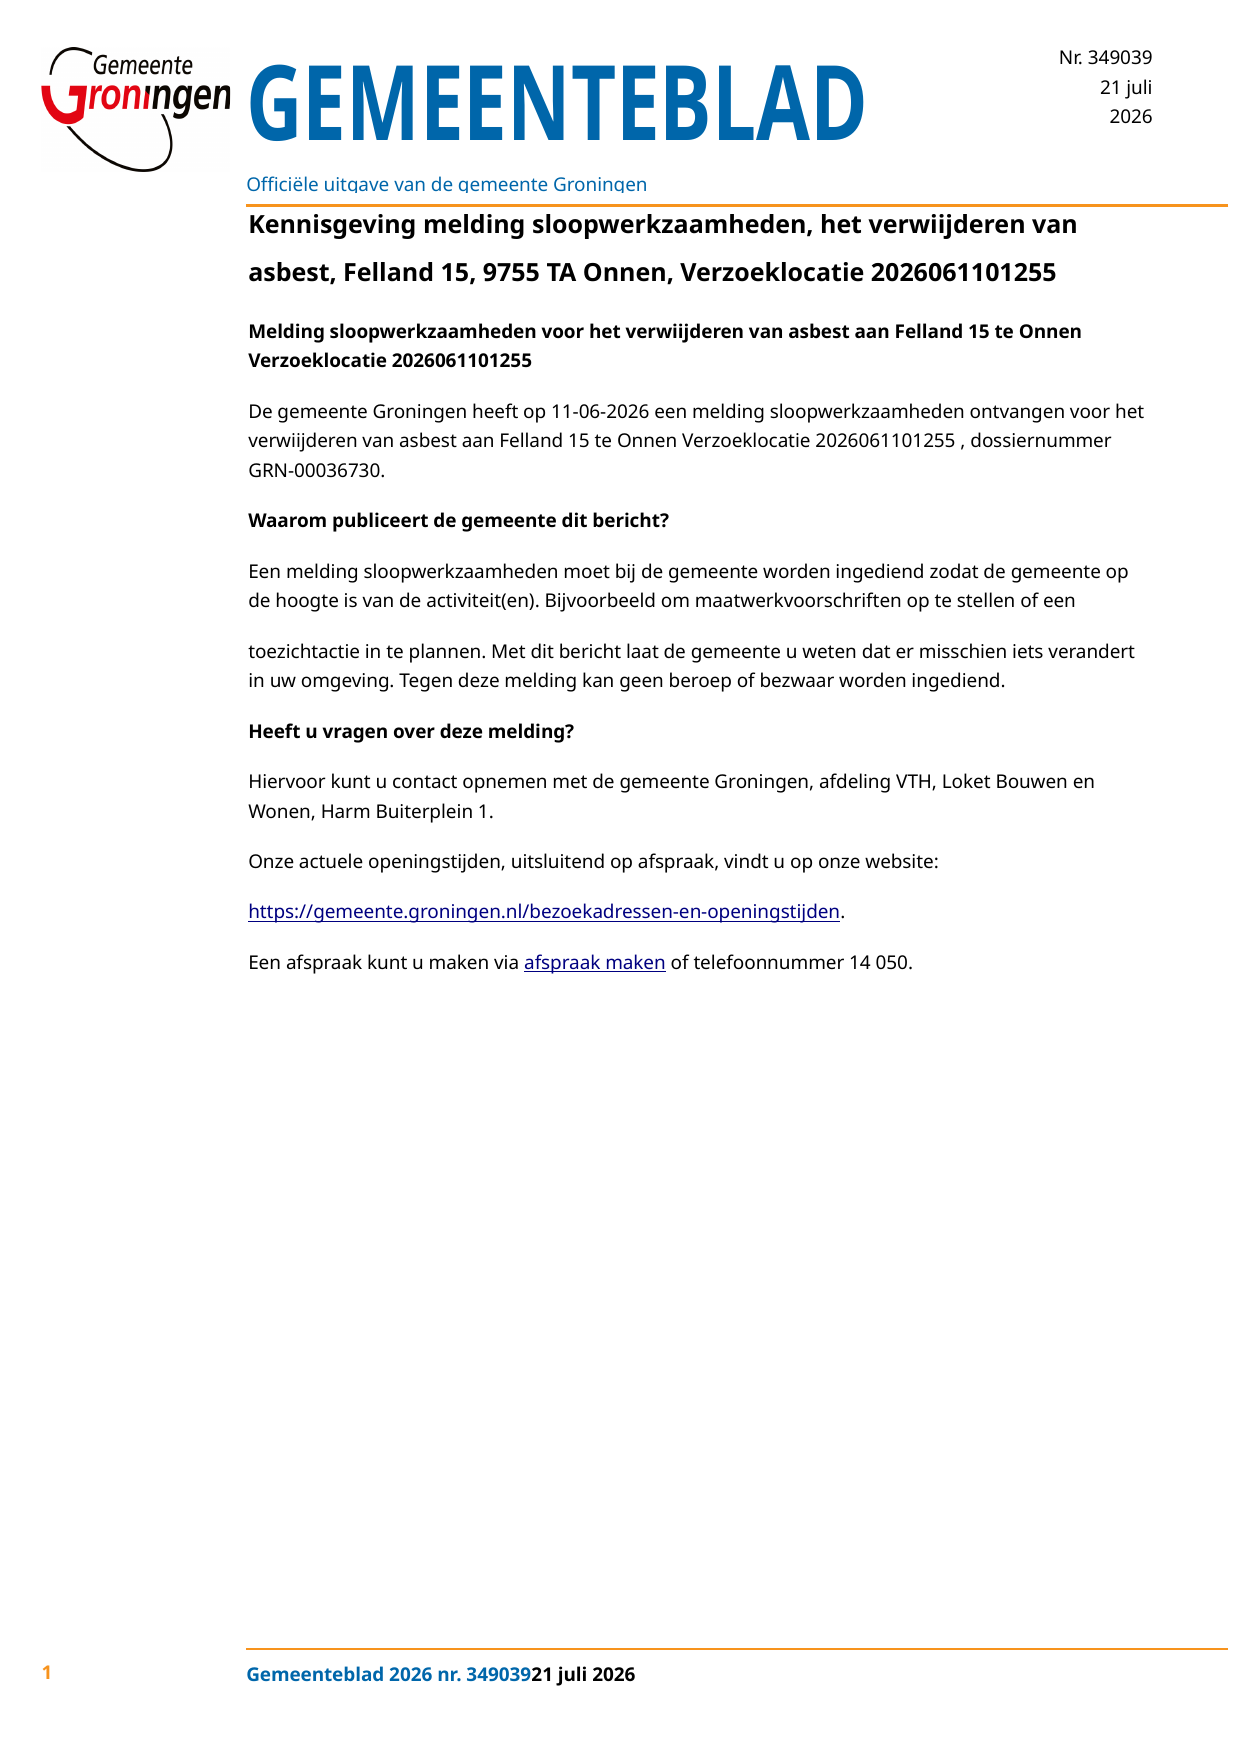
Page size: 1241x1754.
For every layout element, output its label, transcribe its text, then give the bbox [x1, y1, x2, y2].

text toezichtactie in te plannen. Met dit bericht laat de gemeente u weten dat er misschien iets verandert in uw omgeving. Tegen deze melding kan geen beroep of bezwaar worden ingediend. [248, 638, 1152, 693]
text Kennisgeving melding sloopwerkzaamheden, het verwiijderen van asbest, Felland 15, 9755 TA Onnen, Verzoeklocatie 2026061101255 [248, 207, 1152, 288]
text https://gemeente.groningen.nl/bezoekadressen-en-openingstijden. [248, 899, 1152, 924]
text Onze actuele openingstijden, uitsluitend op afspraak, vindt u op onze website: [248, 848, 1152, 874]
text Melding sloopwerkzaamheden voor het verwiijderen van asbest aan Felland 15 te Onnen Verzoeklocatie 2026061101255 [248, 318, 1152, 373]
text De gemeente Groningen heeft op 11-06-2026 een melding sloopwerkzaamheden ontvangen voor het verwiijderen van asbest aan Felland 15 te Onnen Verzoeklocatie 2026061101255 , dossiernummer GRN-00036730. [248, 398, 1152, 483]
text Waarom publiceert de gemeente dit bericht? [248, 507, 1152, 533]
text Een melding sloopwerkzaamheden moet bij de gemeente worden ingediend zodat de gemeente op de hoogte is van de activiteit(en). Bijvoorbeeld om maatwerkvoorschriften op te stellen of een [248, 558, 1152, 613]
picture [41, 47, 231, 172]
text Heeft u vragen over deze melding? [248, 718, 1152, 744]
text Hiervoor kunt u contact opnemen met de gemeente Groningen, afdeling VTH, Loket Bouwen en Wonen, Harm Buiterplein 1. [248, 768, 1152, 824]
text Een afspraak kunt u maken via afspraak maken of telefoonnummer 14 050. [248, 949, 1152, 975]
